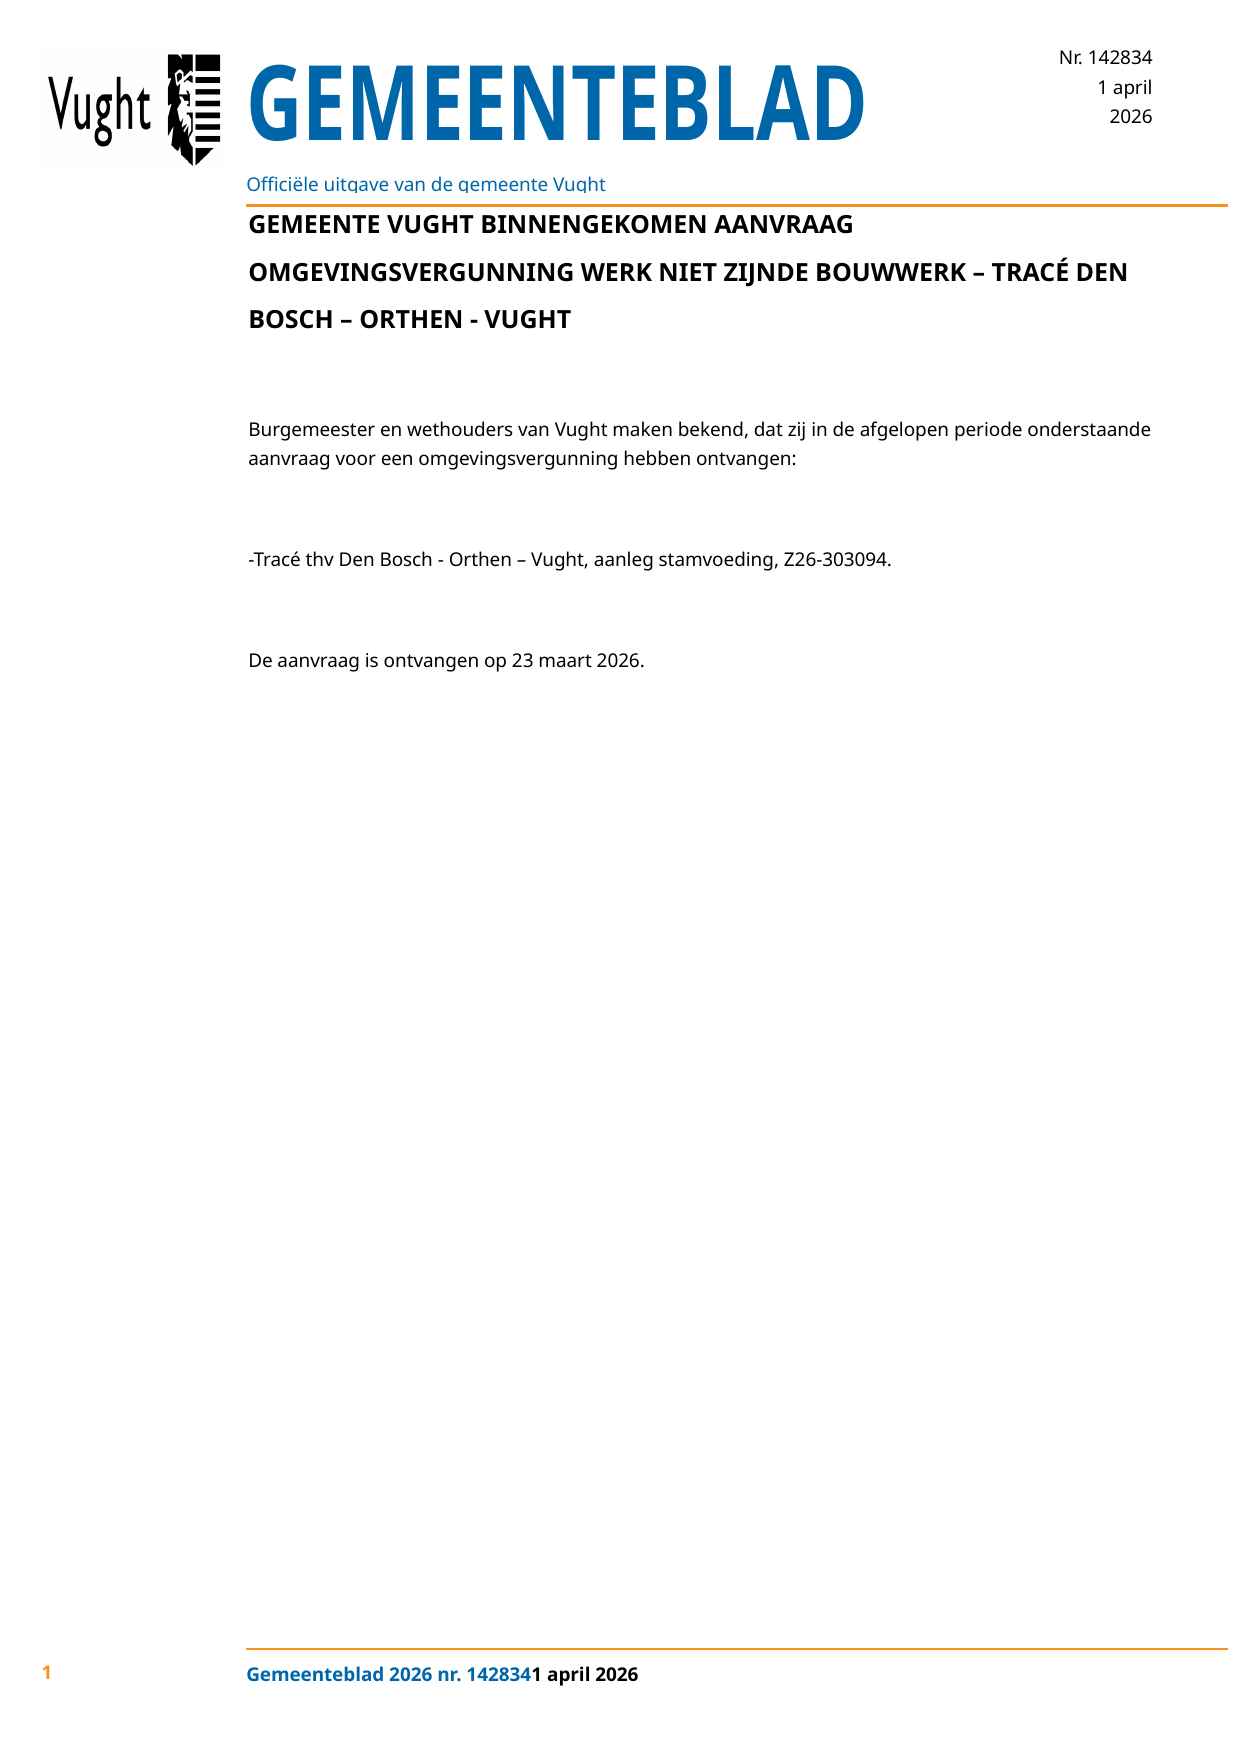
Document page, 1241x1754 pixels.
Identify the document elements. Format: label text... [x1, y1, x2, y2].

text GEMEENTE VUGHT BINNENGEKOMEN AANVRAAG OMGEVINGSVERGUNNING WERK NIET ZIJNDE BOUWWERK – TRACÉ DEN BOSCH – ORTHEN - VUGHT [248, 207, 1152, 336]
text Burgemeester en wethouders van Vught maken bekend, dat zij in de afgelopen periode onderstaande aanvraag voor een omgevingsvergunning hebben ontvangen: [248, 416, 1152, 471]
picture [41, 47, 231, 172]
text -Tracé thv Den Bosch - Orthen – Vught, aanleg stamvoeding, Z26-303094. [248, 546, 1152, 572]
text De aanvraag is ontvangen op 23 maart 2026. [248, 647, 1152, 673]
